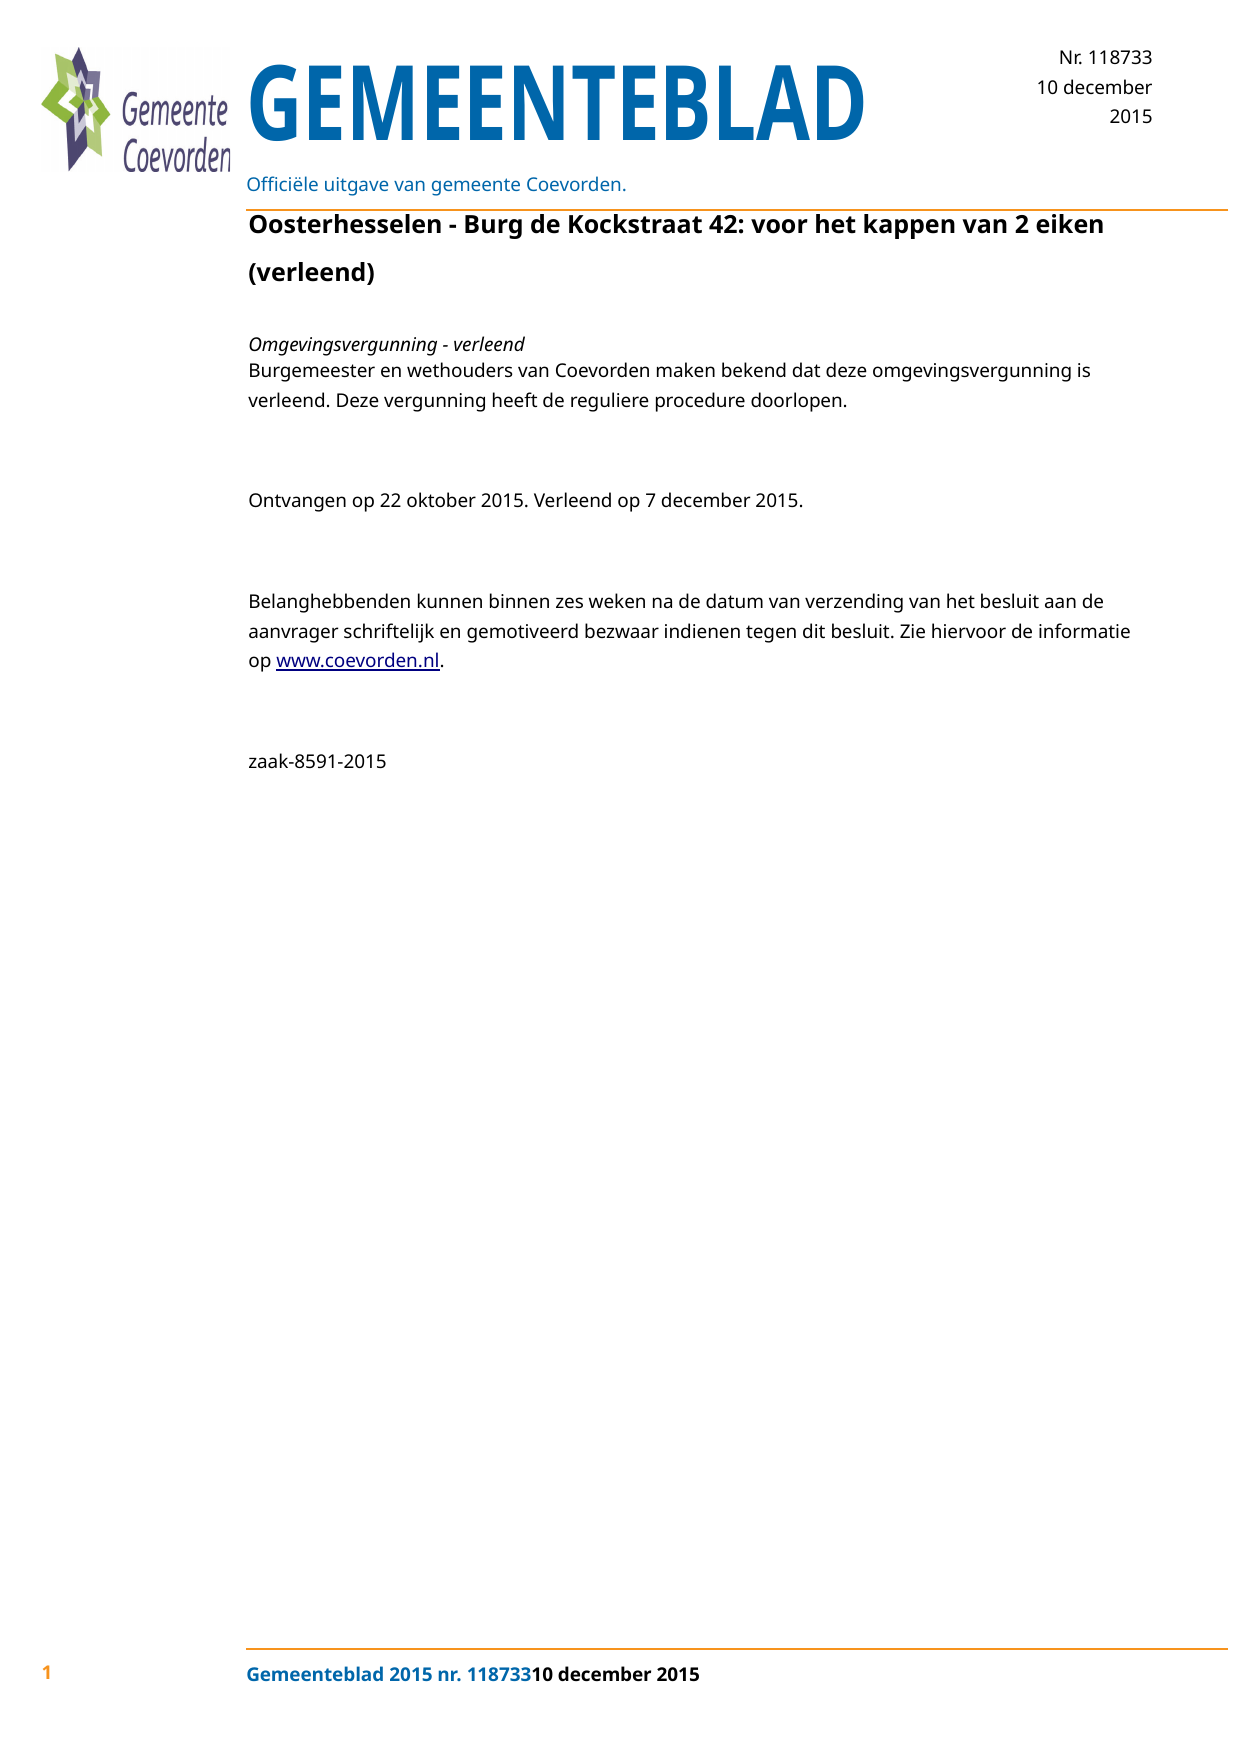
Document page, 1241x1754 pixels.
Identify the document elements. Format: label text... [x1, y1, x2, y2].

text Belanghebbenden kunnen binnen zes weken na de datum van verzending van het besluit aan de aanvrager schriftelijk en gemotiveerd bezwaar indienen tegen dit besluit. Zie hiervoor de informatie op www.coevorden.nl. [248, 588, 1152, 673]
text Burgemeester en wethouders van Coevorden maken bekend dat deze omgevingsvergunning is verleend. Deze vergunning heeft de reguliere procedure doorlopen. [248, 357, 1152, 412]
text Oosterhesselen - Burg de Kockstraat 42: voor het kappen van 2 eiken (verleend) [248, 211, 1152, 288]
picture [41, 47, 231, 172]
text zaak-8591-2015 [248, 748, 1152, 774]
text Omgevingsvergunning - verleend [248, 331, 1152, 357]
text Ontvangen op 22 oktober 2015. Verleend op 7 december 2015. [248, 488, 1152, 513]
